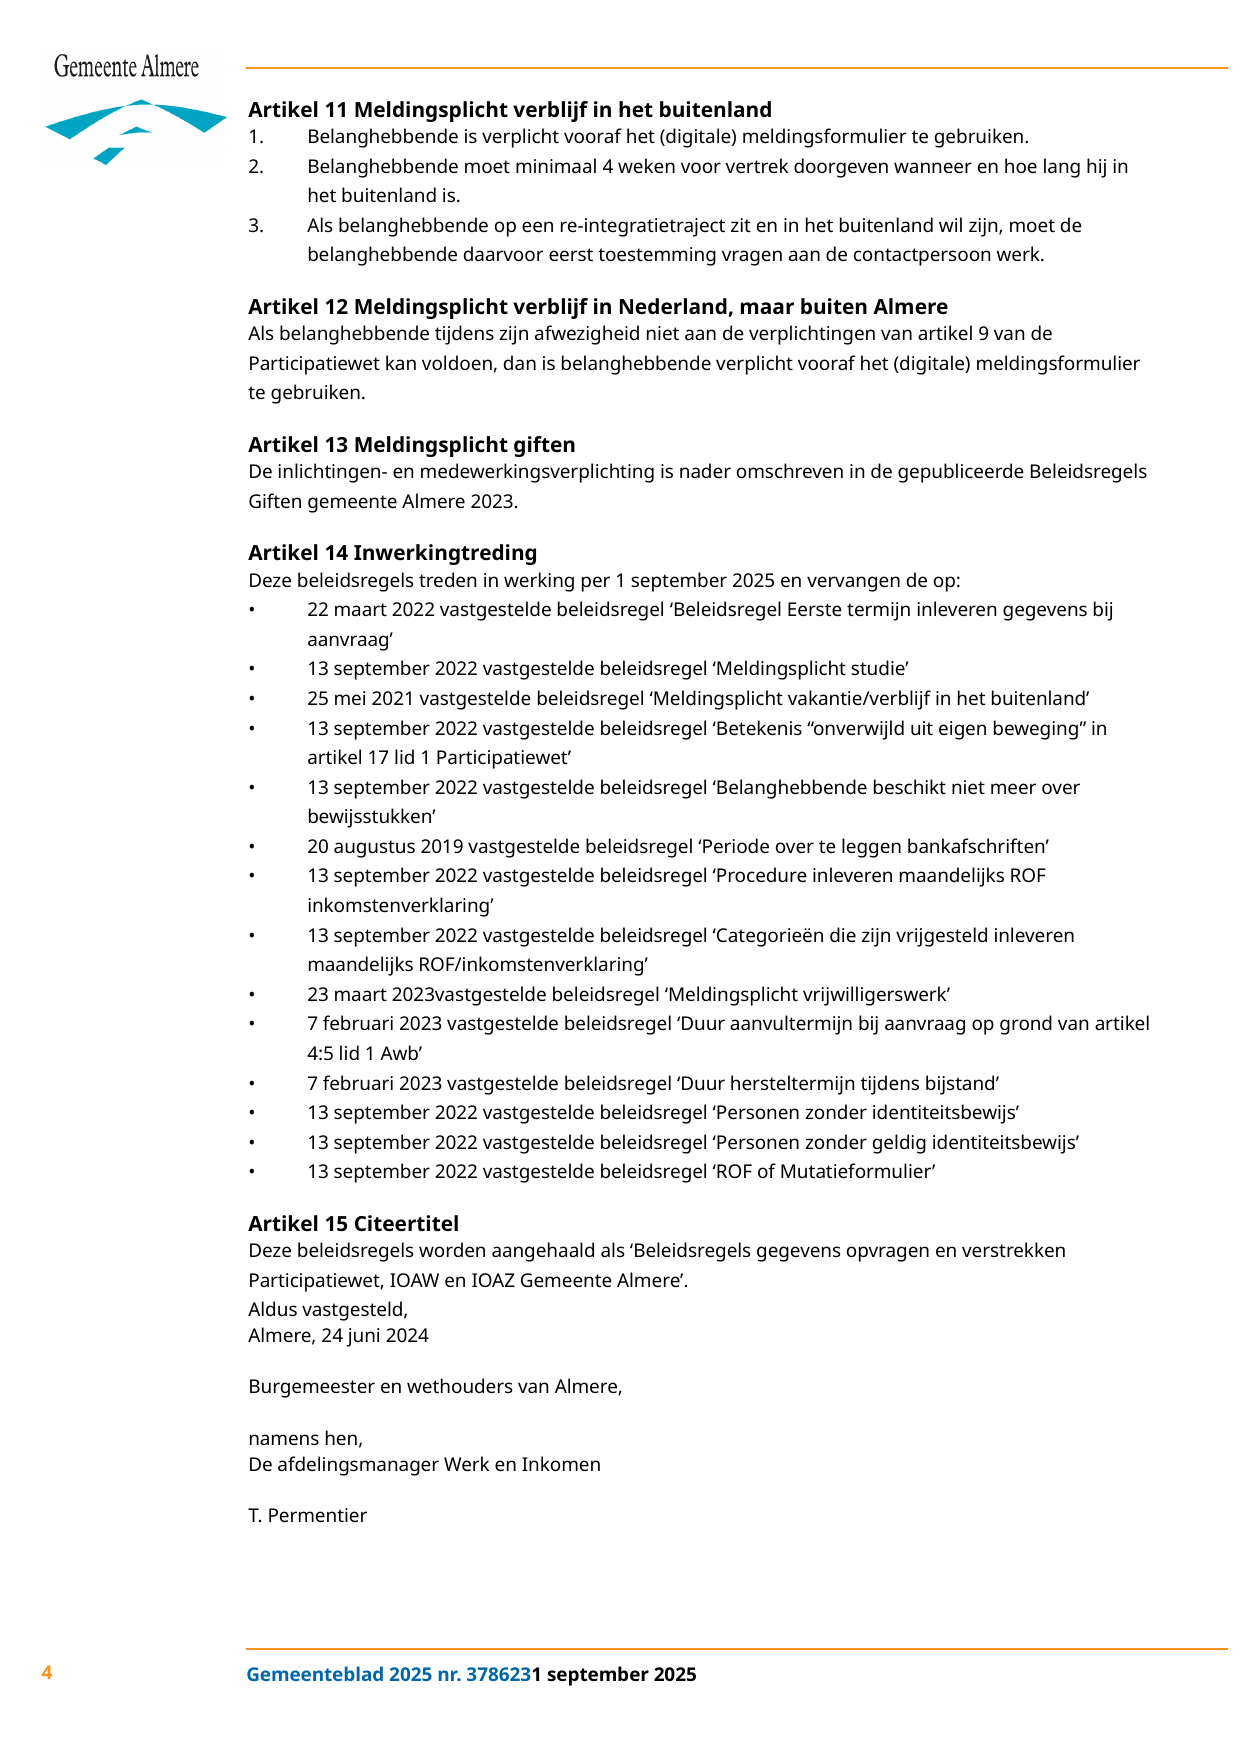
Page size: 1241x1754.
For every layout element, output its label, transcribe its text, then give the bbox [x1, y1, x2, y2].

list Belanghebbende moet minimaal 4 weken voor vertrek doorgeven wanneer en hoe lang hij in het buitenland is. [248, 153, 1152, 208]
text Almere, 24 juni 2024 [248, 1322, 1152, 1348]
text Artikel 12 Meldingsplicht verblijf in Nederland, maar buiten Almere [248, 292, 1152, 320]
text Deze beleidsregels treden in werking per 1 september 2025 en vervangen de op: [248, 567, 1152, 593]
list Belanghebbende is verplicht vooraf het (digitale) meldingsformulier te gebruiken. [248, 123, 1152, 149]
list 7 februari 2023 vastgestelde beleidsregel ‘Duur hersteltermijn tijdens bijstand’ [248, 1070, 1152, 1096]
text Artikel 14 Inwerkingtreding [248, 538, 1152, 567]
list 20 augustus 2019 vastgestelde beleidsregel ‘Periode over te leggen bankafschriften’ [248, 833, 1152, 859]
text T. Permentier [248, 1502, 1152, 1528]
text Als belanghebbende tijdens zijn afwezigheid niet aan de verplichtingen van artikel 9 van de Participatiewet kan voldoen, dan is belanghebbende verplicht vooraf het (digitale) meldingsformulier te gebruiken. [248, 320, 1152, 405]
list 13 september 2022 vastgestelde beleidsregel ‘Personen zonder geldig identiteitsbewijs’ [248, 1129, 1152, 1155]
list 13 september 2022 vastgestelde beleidsregel ‘Procedure inleveren maandelijks ROF inkomstenverklaring’ [248, 863, 1152, 918]
picture [41, 47, 231, 172]
list 7 februari 2023 vastgestelde beleidsregel ‘Duur aanvultermijn bij aanvraag op grond van artikel 4:5 lid 1 Awb’ [248, 1011, 1152, 1066]
text Deze beleidsregels worden aangehaald als ‘Beleidsregels gegevens opvragen en verstrekken Participatiewet, IOAW en IOAZ Gemeente Almere’. [248, 1237, 1152, 1293]
text namens hen, [248, 1425, 1152, 1451]
text Aldus vastgesteld, [248, 1297, 1152, 1322]
text Burgemeester en wethouders van Almere, [248, 1374, 1152, 1399]
list 13 september 2022 vastgestelde beleidsregel ‘Categorieën die zijn vrijgesteld inleveren maandelijks ROF/inkomstenverklaring’ [248, 922, 1152, 977]
list 25 mei 2021 vastgestelde beleidsregel ‘Meldingsplicht vakantie/verblijf in het buitenland’ [248, 685, 1152, 711]
text Artikel 15 Citeertitel [248, 1209, 1152, 1237]
list 13 september 2022 vastgestelde beleidsregel ‘Personen zonder identiteitsbewijs’ [248, 1099, 1152, 1125]
text Artikel 11 Meldingsplicht verblijf in het buitenland [248, 95, 1152, 123]
text De inlichtingen- en medewerkingsverplichting is nader omschreven in de gepubliceerde Beleidsregels Giften gemeente Almere 2023. [248, 458, 1152, 514]
list 13 september 2022 vastgestelde beleidsregel ‘Betekenis “onverwijld uit eigen beweging” in artikel 17 lid 1 Participatiewet’ [248, 715, 1152, 770]
list Als belanghebbende op een re-integratietraject zit en in het buitenland wil zijn, moet de belanghebbende daarvoor eerst toestemming vragen aan de contactpersoon werk. [248, 212, 1152, 267]
list 13 september 2022 vastgestelde beleidsregel ‘Belanghebbende beschikt niet meer over bewijsstukken’ [248, 774, 1152, 829]
text Artikel 13 Meldingsplicht giften [248, 430, 1152, 458]
list 23 maart 2023vastgestelde beleidsregel ‘Meldingsplicht vrijwilligerswerk’ [248, 981, 1152, 1007]
list 13 september 2022 vastgestelde beleidsregel ‘Meldingsplicht studie’ [248, 656, 1152, 681]
list 22 maart 2022 vastgestelde beleidsregel ‘Beleidsregel Eerste termijn inleveren gegevens bij aanvraag’ [248, 596, 1152, 652]
text De afdelingsmanager Werk en Inkomen [248, 1451, 1152, 1477]
list 13 september 2022 vastgestelde beleidsregel ‘ROF of Mutatieformulier’ [248, 1158, 1152, 1184]
